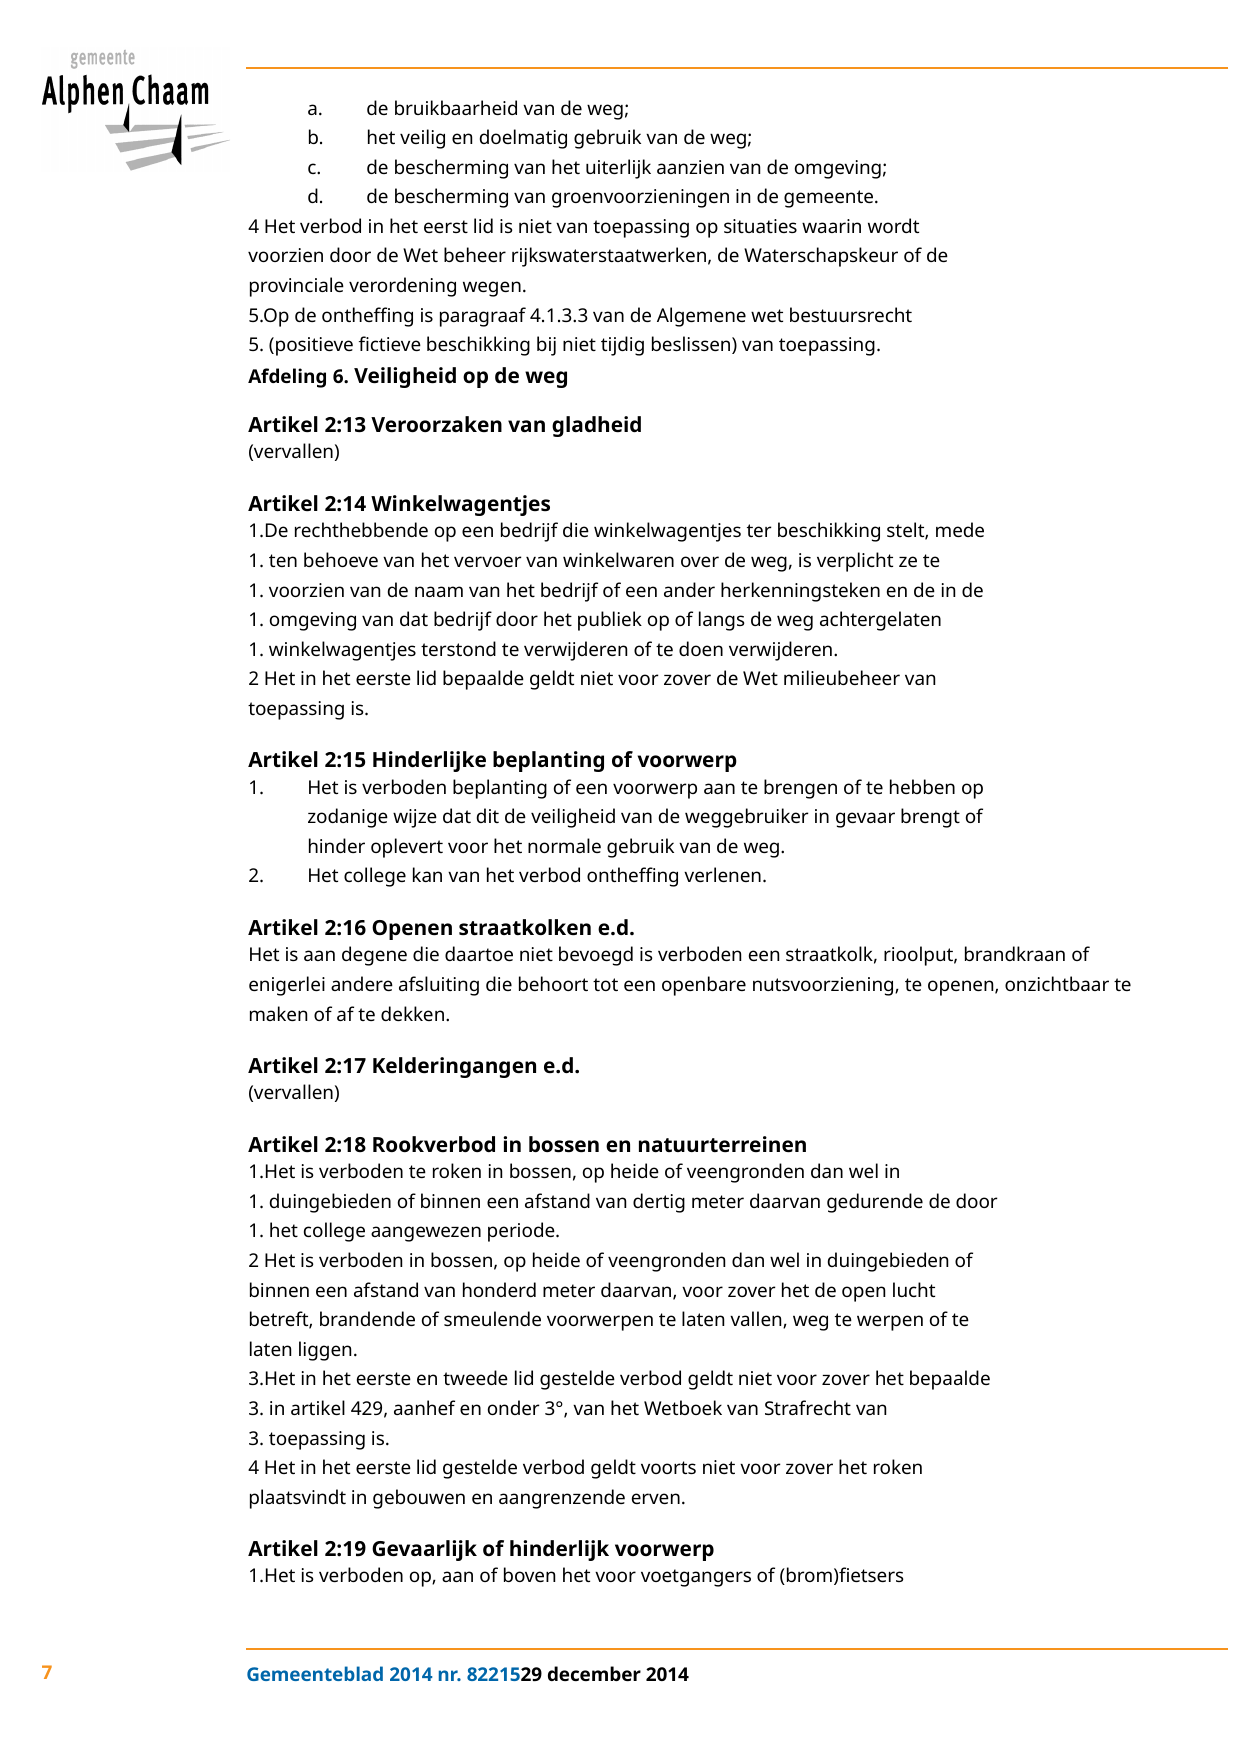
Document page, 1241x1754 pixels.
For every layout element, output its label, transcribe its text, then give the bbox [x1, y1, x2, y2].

text 3. in artikel 429, aanhef en onder 3°, van het Wetboek van Strafrecht van [248, 1395, 1152, 1421]
text voorzien door de Wet beheer rijkswaterstaatwerken, de Waterschapskeur of de [248, 243, 1152, 268]
text laten liggen. [248, 1336, 1152, 1362]
text (vervallen) [248, 1079, 1152, 1105]
text Artikel 2:19 Gevaarlijk of hinderlijk voorwerp [248, 1534, 1152, 1563]
text 1. duingebieden of binnen een afstand van dertig meter daarvan gedurende de door [248, 1188, 1152, 1214]
text Artikel 2:17 Kelderingangen e.d. [248, 1051, 1152, 1079]
list de bescherming van groenvoorzieningen in de gemeente. [307, 183, 1152, 209]
list zodanige wijze dat dit de veiligheid van de weggebruiker in gevaar brengt of [248, 803, 1152, 829]
list de bescherming van het uiterlijk aanzien van de omgeving; [307, 154, 1152, 180]
text 1. winkelwagentjes terstond te verwijderen of te doen verwijderen. [248, 636, 1152, 662]
text 1. ten behoeve van het vervoer van winkelwaren over de weg, is verplicht ze te [248, 547, 1152, 573]
text Artikel 2:14 Winkelwagentjes [248, 489, 1152, 518]
text (vervallen) [248, 439, 1152, 464]
text plaatsvindt in gebouwen en aangrenzende erven. [248, 1484, 1152, 1509]
text 3.Het in het eerste en tweede lid gestelde verbod geldt niet voor zover het bepaalde [248, 1366, 1152, 1391]
list het veilig en doelmatig gebruik van de weg; [307, 124, 1152, 150]
text 3. toepassing is. [248, 1425, 1152, 1450]
text 1.Het is verboden op, aan of boven het voor voetgangers of (brom)fietsers [248, 1563, 1152, 1588]
text 1.Het is verboden te roken in bossen, op heide of veengronden dan wel in [248, 1158, 1152, 1184]
text Het is aan degene die daartoe niet bevoegd is verboden een straatkolk, rioolput, brandkraan of enigerlei andere afsluiting die behoort tot een openbare nutsvoorziening, te openen, onzichtbaar te maken of af te dekken. [248, 942, 1152, 1026]
text Artikel 2:18 Rookverbod in bossen en natuurterreinen [248, 1130, 1152, 1158]
list hinder oplevert voor het normale gebruik van de weg. [248, 833, 1152, 859]
picture [41, 47, 231, 172]
text 1. omgeving van dat bedrijf door het publiek op of langs de weg achtergelaten [248, 606, 1152, 632]
list de bruikbaarheid van de weg; [307, 95, 1152, 121]
text 1. het college aangewezen periode. [248, 1218, 1152, 1243]
text Afdeling 6. Veiligheid op de weg [248, 361, 1152, 389]
text provinciale verordening wegen. [248, 272, 1152, 298]
text 2 Het is verboden in bossen, op heide of veengronden dan wel in duingebieden of [248, 1247, 1152, 1273]
text 4 Het in het eerste lid gestelde verbod geldt voorts niet voor zover het roken [248, 1454, 1152, 1480]
text binnen een afstand van honderd meter daarvan, voor zover het de open lucht [248, 1277, 1152, 1302]
text 2 Het in het eerste lid bepaalde geldt niet voor zover de Wet milieubeheer van [248, 666, 1152, 691]
text toepassing is. [248, 695, 1152, 721]
text Artikel 2:13 Veroorzaken van gladheid [248, 410, 1152, 439]
text Artikel 2:15 Hinderlijke beplanting of voorwerp [248, 746, 1152, 774]
list Het is verboden beplanting of een voorwerp aan te brengen of te hebben op [248, 774, 1152, 800]
text 1. voorzien van de naam van het bedrijf of een ander herkenningsteken en de in de [248, 577, 1152, 602]
text 5. (positieve fictieve beschikking bij niet tijdig beslissen) van toepassing. [248, 331, 1152, 357]
text 1.De rechthebbende op een bedrijf die winkelwagentjes ter beschikking stelt, mede [248, 518, 1152, 543]
text 4 Het verbod in het eerst lid is niet van toepassing op situaties waarin wordt [248, 213, 1152, 239]
text Artikel 2:16 Openen straatkolken e.d. [248, 913, 1152, 942]
text betreft, brandende of smeulende voorwerpen te laten vallen, weg te werpen of te [248, 1306, 1152, 1332]
list Het college kan van het verbod ontheffing verlenen. [248, 863, 1152, 888]
text 5.Op de ontheffing is paragraaf 4.1.3.3 van de Algemene wet bestuursrecht [248, 302, 1152, 328]
